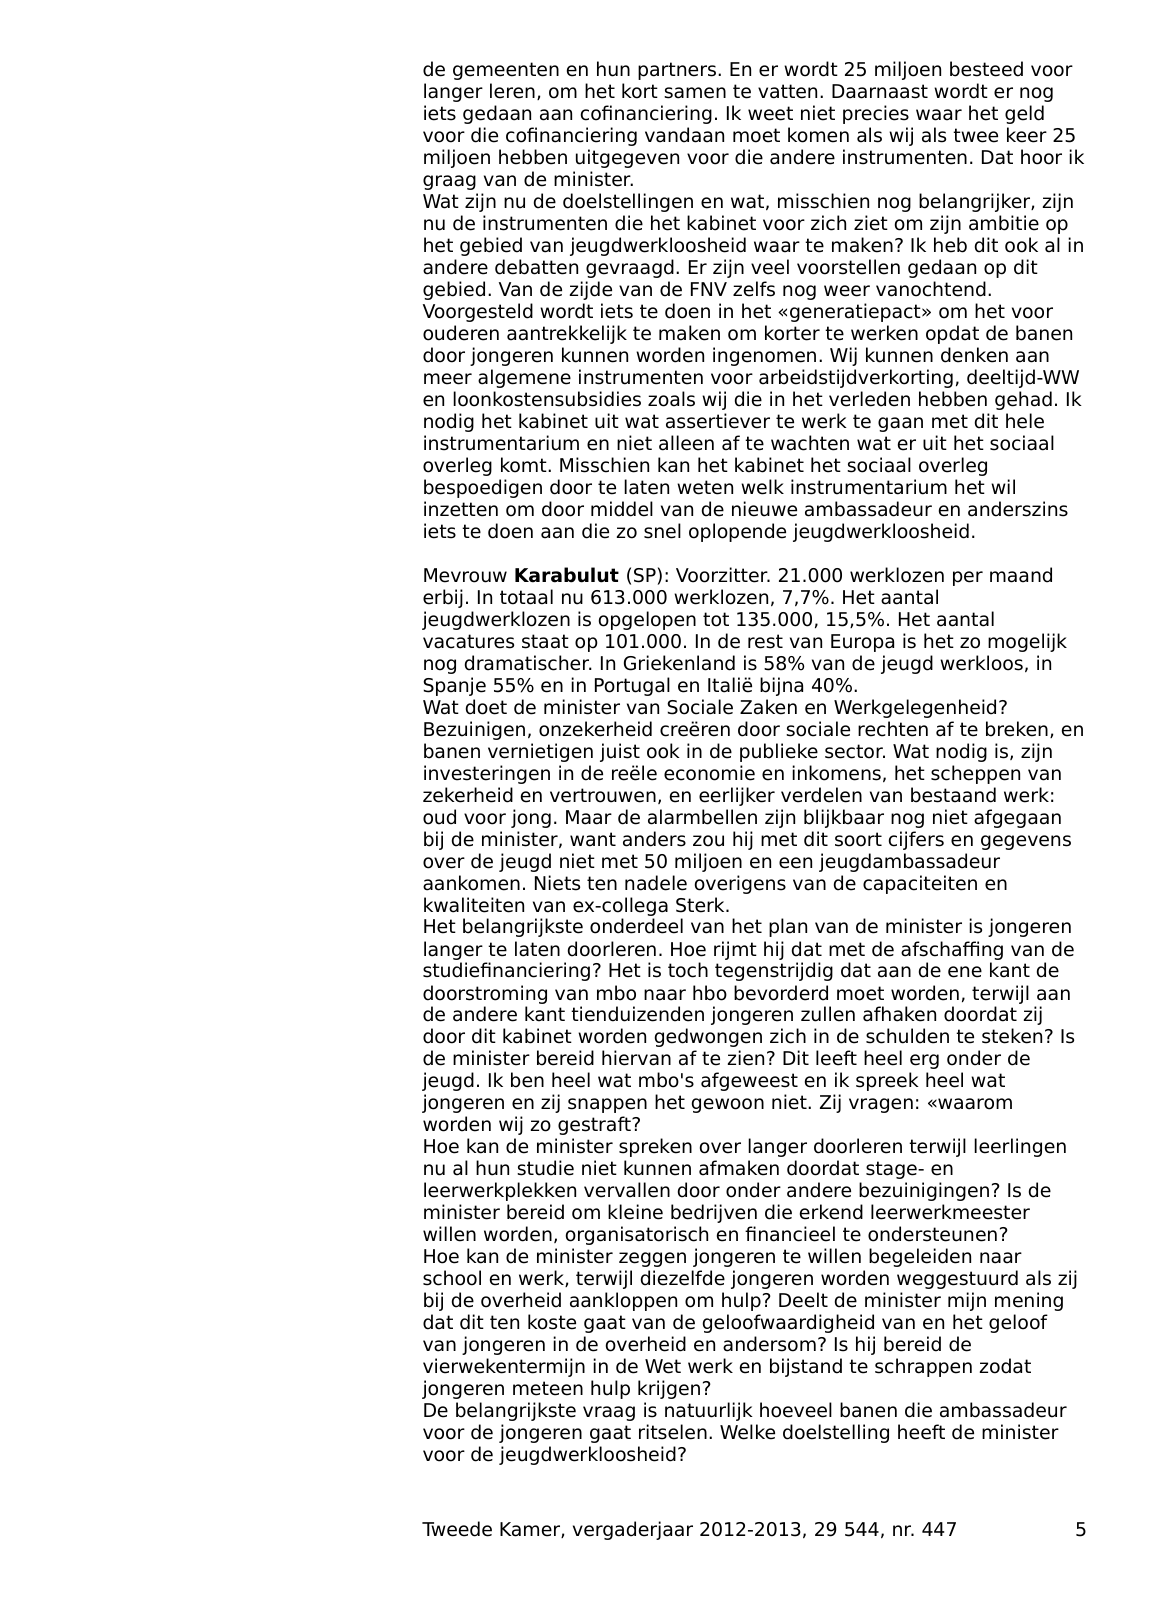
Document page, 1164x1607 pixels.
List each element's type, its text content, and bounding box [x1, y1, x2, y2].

text Hoe kan de minister spreken over langer doorleren terwijl leerlingen nu al hun studie niet kunnen afmaken doordat stage- en leerwerkplekken vervallen door onder andere bezuinigingen? Is de minister bereid om kleine bedrijven die erkend leerwerkmeester willen worden, organisatorisch en financieel te ondersteunen? [422, 1136, 1087, 1246]
text Mevrouw Karabulut (SP): Voorzitter. 21.000 werklozen per maand erbij. In totaal nu 613.000 werklozen, 7,7%. Het aantal jeugdwerklozen is opgelopen tot 135.000, 15,5%. Het aantal vacatures staat op 101.000. In de rest van Europa is het zo mogelijk nog dramatischer. In Griekenland is 58% van de jeugd werkloos, in Spanje 55% en in Portugal en Italië bijna 40%. [422, 565, 1087, 697]
text Wat doet de minister van Sociale Zaken en Werkgelegenheid? Bezuinigen, onzekerheid creëren door sociale rechten af te breken, en banen vernietigen juist ook in de publieke sector. Wat nodig is, zijn investeringen in de reële economie en inkomens, het scheppen van zekerheid en vertrouwen, en eerlijker verdelen van bestaand werk: oud voor jong. Maar de alarmbellen zijn blijkbaar nog niet afgegaan bij de minister, want anders zou hij met dit soort cijfers en gegevens over de jeugd niet met 50 miljoen en een jeugdambassadeur aankomen. Niets ten nadele overigens van de capaciteiten en kwaliteiten van ex-collega Sterk. [422, 697, 1087, 916]
text Wat zijn nu de doelstellingen en wat, misschien nog belangrijker, zijn nu de instrumenten die het kabinet voor zich ziet om zijn ambitie op het gebied van jeugdwerkloosheid waar te maken? Ik heb dit ook al in andere debatten gevraagd. Er zijn veel voorstellen gedaan op dit gebied. Van de zijde van de FNV zelfs nog weer vanochtend. Voorgesteld wordt iets te doen in het «generatiepact» om het voor ouderen aantrekkelijk te maken om korter te werken opdat de banen door jongeren kunnen worden ingenomen. Wij kunnen denken aan meer algemene instrumenten voor arbeidstijdverkorting, deeltijd-WW en loonkostensubsidies zoals wij die in het verleden hebben gehad. Ik nodig het kabinet uit wat assertiever te werk te gaan met dit hele instrumentarium en niet alleen af te wachten wat er uit het sociaal overleg komt. Misschien kan het kabinet het sociaal overleg bespoedigen door te laten weten welk instrumentarium het wil inzetten om door middel van de nieuwe ambassadeur en anderszins iets te doen aan die zo snel oplopende jeugdwerkloosheid. [422, 191, 1087, 543]
text De belangrijkste vraag is natuurlijk hoeveel banen die ambassadeur voor de jongeren gaat ritselen. Welke doelstelling heeft de minister voor de jeugdwerkloosheid? [422, 1400, 1087, 1466]
text Het belangrijkste onderdeel van het plan van de minister is jongeren langer te laten doorleren. Hoe rijmt hij dat met de afschaffing van de studiefinanciering? Het is toch tegenstrijdig dat aan de ene kant de doorstroming van mbo naar hbo bevorderd moet worden, terwijl aan de andere kant tienduizenden jongeren zullen afhaken doordat zij door dit kabinet worden gedwongen zich in de schulden te steken? Is de minister bereid hiervan af te zien? Dit leeft heel erg onder de jeugd. Ik ben heel wat mbo's afgeweest en ik spreek heel wat jongeren en zij snappen het gewoon niet. Zij vragen: «waarom worden wij zo gestraft? [422, 916, 1087, 1136]
text de gemeenten en hun partners. En er wordt 25 miljoen besteed voor langer leren, om het kort samen te vatten. Daarnaast wordt er nog iets gedaan aan cofinanciering. Ik weet niet precies waar het geld voor die cofinanciering vandaan moet komen als wij als twee keer 25 miljoen hebben uitgegeven voor die andere instrumenten. Dat hoor ik graag van de minister. [422, 59, 1087, 191]
text Hoe kan de minister zeggen jongeren te willen begeleiden naar school en werk, terwijl diezelfde jongeren worden weggestuurd als zij bij de overheid aankloppen om hulp? Deelt de minister mijn mening dat dit ten koste gaat van de geloofwaardigheid van en het geloof van jongeren in de overheid en andersom? Is hij bereid de vierwekentermijn in de Wet werk en bijstand te schrappen zodat jongeren meteen hulp krijgen? [422, 1246, 1087, 1400]
